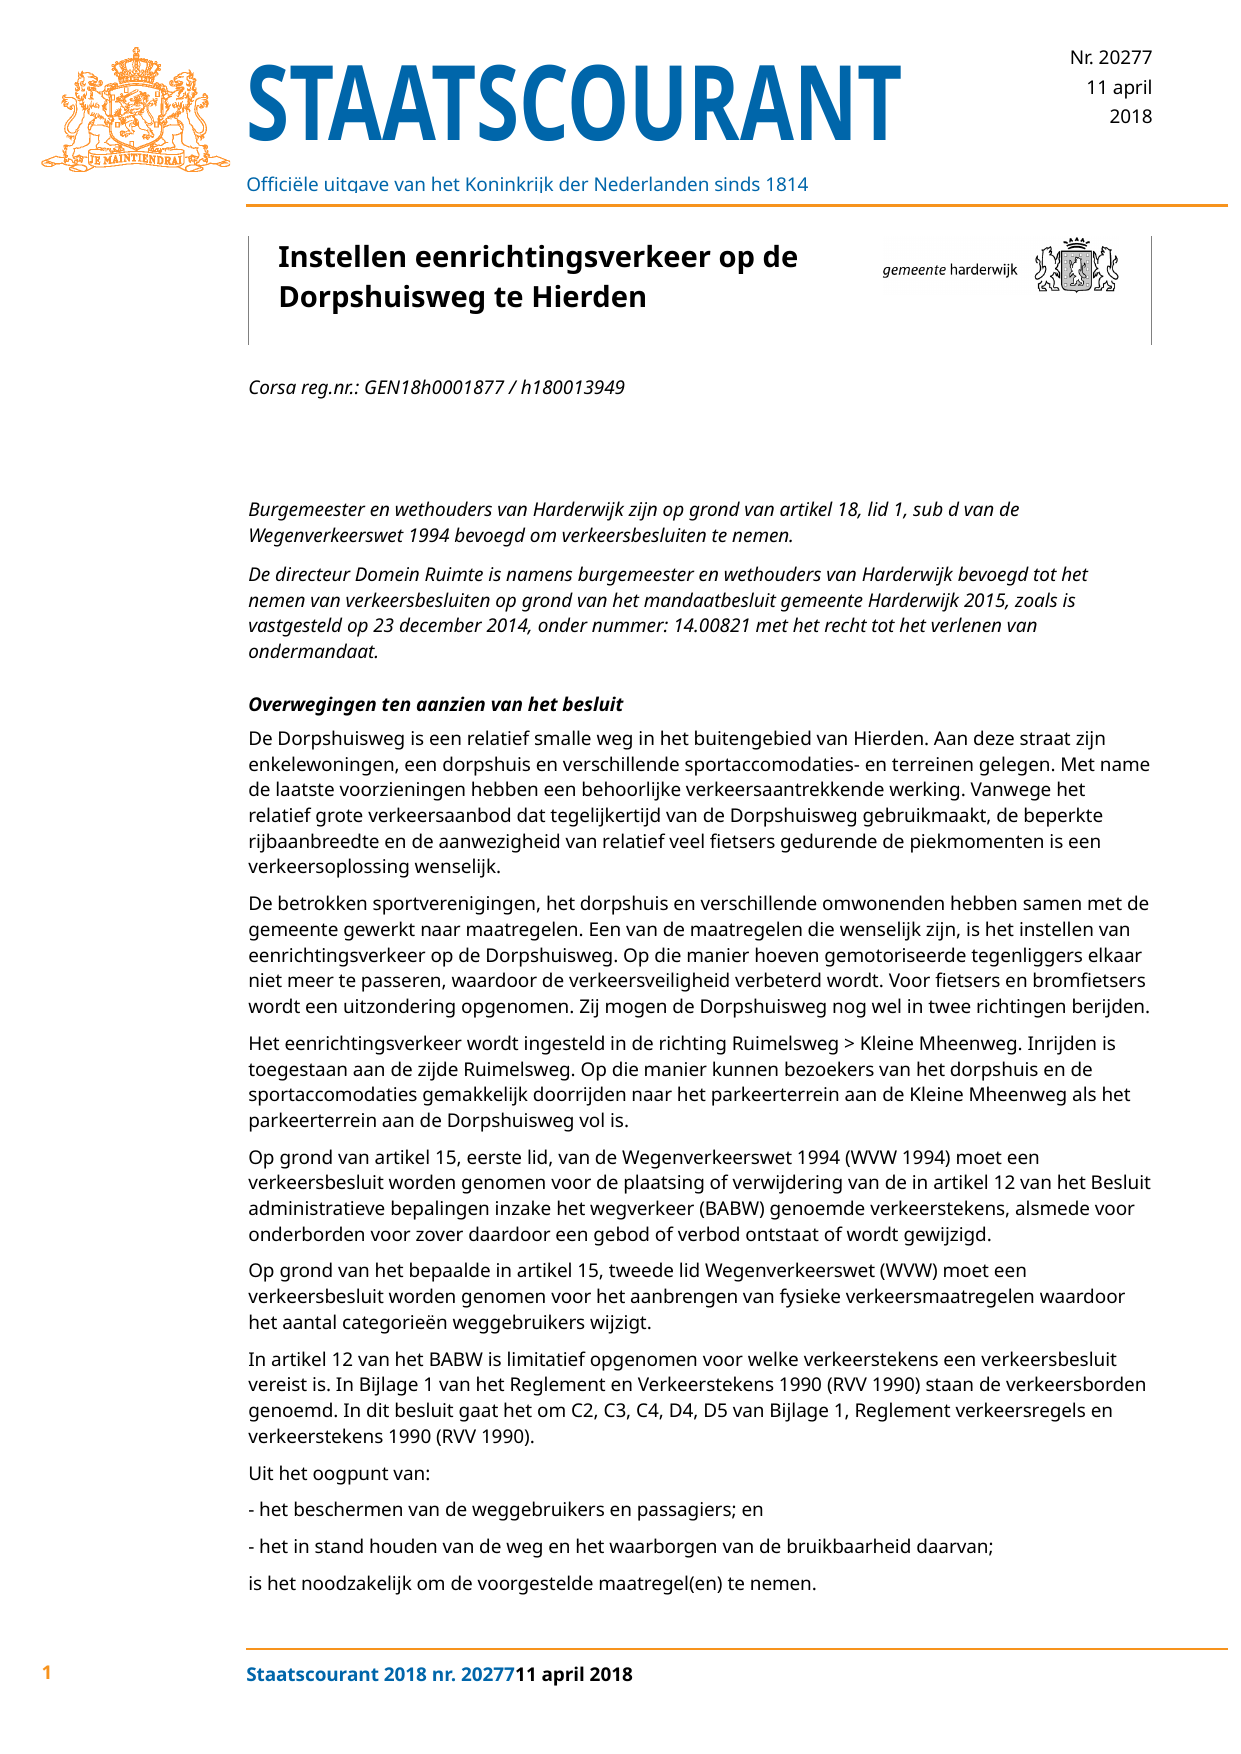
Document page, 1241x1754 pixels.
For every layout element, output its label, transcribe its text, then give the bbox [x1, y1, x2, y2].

table_header Instellen eenrichtingsverkeer op de Dorpshuisweg te Hierden [249, 236, 850, 345]
table_header [850, 236, 1151, 345]
text De directeur Domein Ruimte is namens burgemeester en wethouders van Harderwijk bevoegd tot het nemen van verkeersbesluiten op grond van het mandaatbesluit gemeente Harderwijk 2015, zoals is vastgesteld op 23 december 2014, onder nummer: 14.00821 met het recht tot het verlenen van ondermandaat. [248, 561, 1152, 664]
text In artikel 12 van het BABW is limitatief opgenomen voor welke verkeerstekens een verkeersbesluit vereist is. In Bijlage 1 van het Reglement en Verkeerstekens 1990 (RVV 1990) staan de verkeersborden genoemd. In dit besluit gaat het om C2, C3, C4, D4, D5 van Bijlage 1, Reglement verkeersregels en verkeerstekens 1990 (RVV 1990). [248, 1346, 1152, 1449]
text - het beschermen van de weggebruikers en passagiers; en [248, 1496, 1152, 1522]
text De Dorpshuisweg is een relatief smalle weg in het buitengebied van Hierden. Aan deze straat zijn enkelewoningen, een dorpshuis en verschillende sportaccomodaties- en terreinen gelegen. Met name de laatste voorzieningen hebben een behoorlijke verkeersaantrekkende werking. Vanwege het relatief grote verkeersaanbod dat tegelijkertijd van de Dorpshuisweg gebruikmaakt, de beperkte rijbaanbreedte en de aanwezigheid van relatief veel fietsers gedurende de piekmomenten is een verkeersoplossing wenselijk. [248, 725, 1152, 879]
text - het in stand houden van de weg en het waarborgen van de bruikbaarheid daarvan; [248, 1533, 1152, 1559]
text Corsa reg.nr.: GEN18h0001877 / h180013949 [248, 374, 1152, 400]
text Overwegingen ten aanzien van het besluit [248, 691, 1152, 717]
text Burgemeester en wethouders van Harderwijk zijn op grond van artikel 18, lid 1, sub d van de Wegenverkeerswet 1994 bevoegd om verkeersbesluiten te nemen. [248, 496, 1152, 547]
picture [882, 236, 1119, 295]
text Op grond van het bepaalde in artikel 15, tweede lid Wegenverkeerswet (WVW) moet een verkeersbesluit worden genomen voor het aanbrengen van fysieke verkeersmaatregelen waardoor het aantal categorieën weggebruikers wijzigt. [248, 1258, 1152, 1335]
text De betrokken sportverenigingen, het dorpshuis en verschillende omwonenden hebben samen met de gemeente gewerkt naar maatregelen. Een van de maatregelen die wenselijk zijn, is het instellen van eenrichtingsverkeer op de Dorpshuisweg. Op die manier hoeven gemotoriseerde tegenliggers elkaar niet meer te passeren, waardoor de verkeersveiligheid verbeterd wordt. Voor fietsers en bromfietsers wordt een uitzondering opgenomen. Zij mogen de Dorpshuisweg nog wel in twee richtingen berijden. [248, 890, 1152, 1019]
picture [41, 47, 231, 172]
text Op grond van artikel 15, eerste lid, van de Wegenverkeerswet 1994 (WVW 1994) moet een verkeersbesluit worden genomen voor de plaatsing of verwijdering van de in artikel 12 van het Besluit administratieve bepalingen inzake het wegverkeer (BABW) genoemde verkeerstekens, alsmede voor onderborden voor zover daardoor een gebod of verbod ontstaat of wordt gewijzigd. [248, 1144, 1152, 1247]
text is het noodzakelijk om de voorgestelde maatregel(en) te nemen. [248, 1570, 1152, 1595]
text Het eenrichtingsverkeer wordt ingesteld in de richting Ruimelsweg > Kleine Mheenweg. Inrijden is toegestaan aan de zijde Ruimelsweg. Op die manier kunnen bezoekers van het dorpshuis en de sportaccomodaties gemakkelijk doorrijden naar het parkeerterrein aan de Kleine Mheenweg als het parkeerterrein aan de Dorpshuisweg vol is. [248, 1030, 1152, 1133]
text Uit het oogpunt van: [248, 1460, 1152, 1485]
